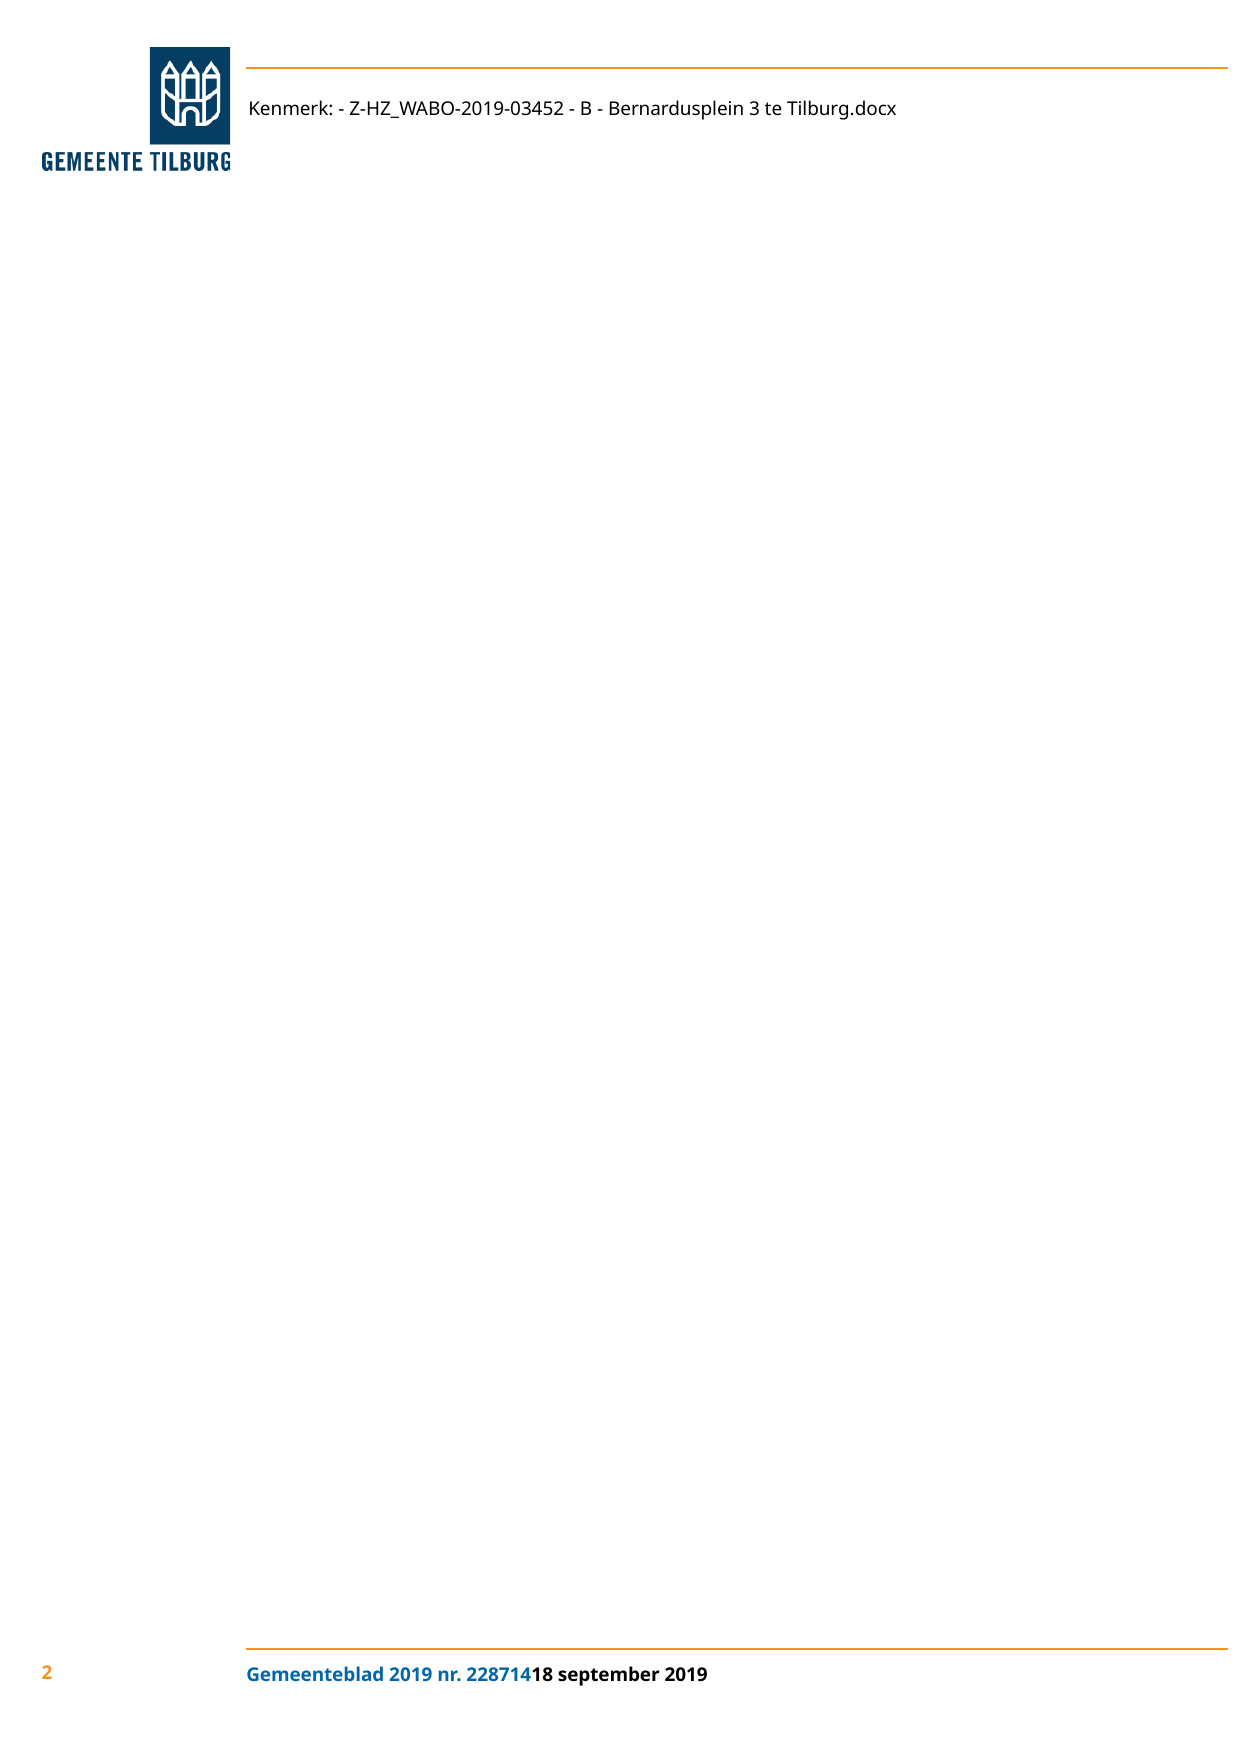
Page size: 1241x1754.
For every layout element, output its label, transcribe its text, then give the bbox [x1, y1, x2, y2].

text Kenmerk: - Z-HZ_WABO-2019-03452 - B - Bernardusplein 3 te Tilburg.docx [248, 95, 1152, 121]
picture [41, 47, 231, 172]
